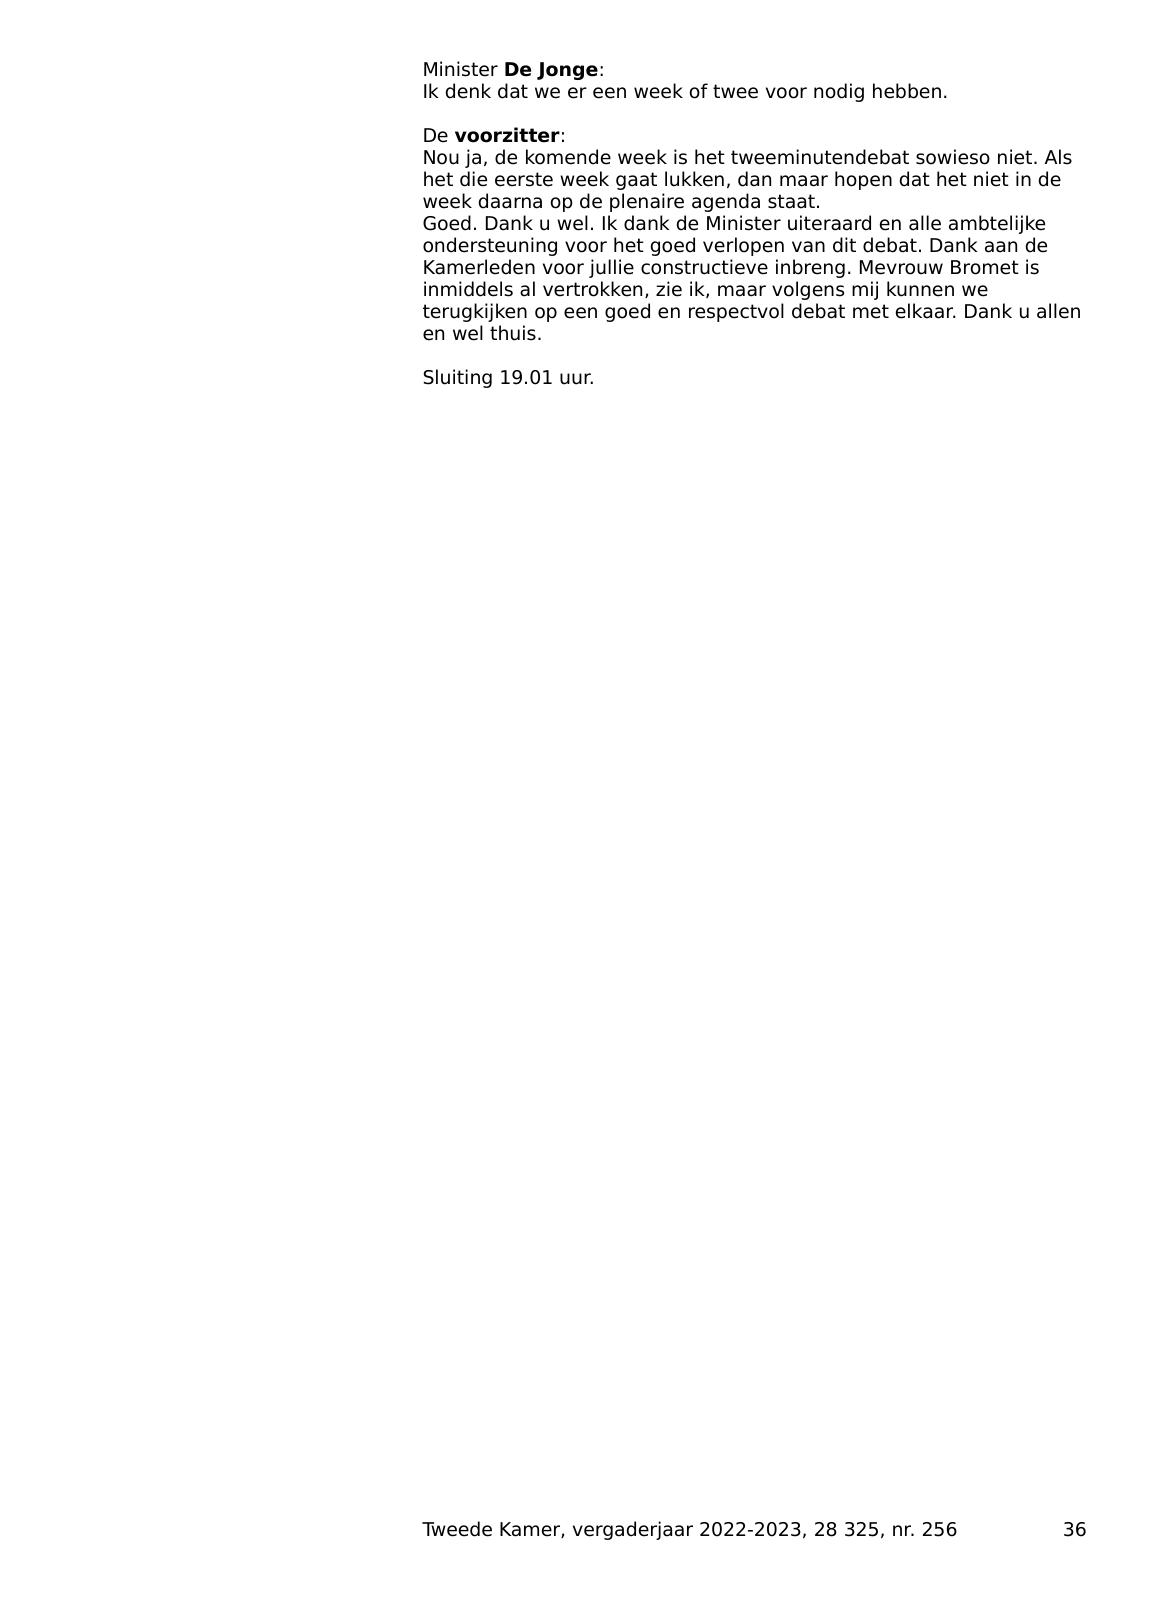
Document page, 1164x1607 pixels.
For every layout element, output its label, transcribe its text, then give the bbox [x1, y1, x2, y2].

text Minister De Jonge: [422, 59, 1087, 81]
text Nou ja, de komende week is het tweeminutendebat sowieso niet. Als het die eerste week gaat lukken, dan maar hopen dat het niet in de week daarna op de plenaire agenda staat. [422, 147, 1087, 213]
text Goed. Dank u wel. Ik dank de Minister uiteraard en alle ambtelijke ondersteuning voor het goed verlopen van dit debat. Dank aan de Kamerleden voor jullie constructieve inbreng. Mevrouw Bromet is inmiddels al vertrokken, zie ik, maar volgens mij kunnen we terugkijken op een goed en respectvol debat met elkaar. Dank u allen en wel thuis. [422, 213, 1087, 345]
text Ik denk dat we er een week of twee voor nodig hebben. [422, 81, 1087, 103]
text Sluiting 19.01 uur. [422, 367, 1087, 389]
text De voorzitter: [422, 125, 1087, 147]
